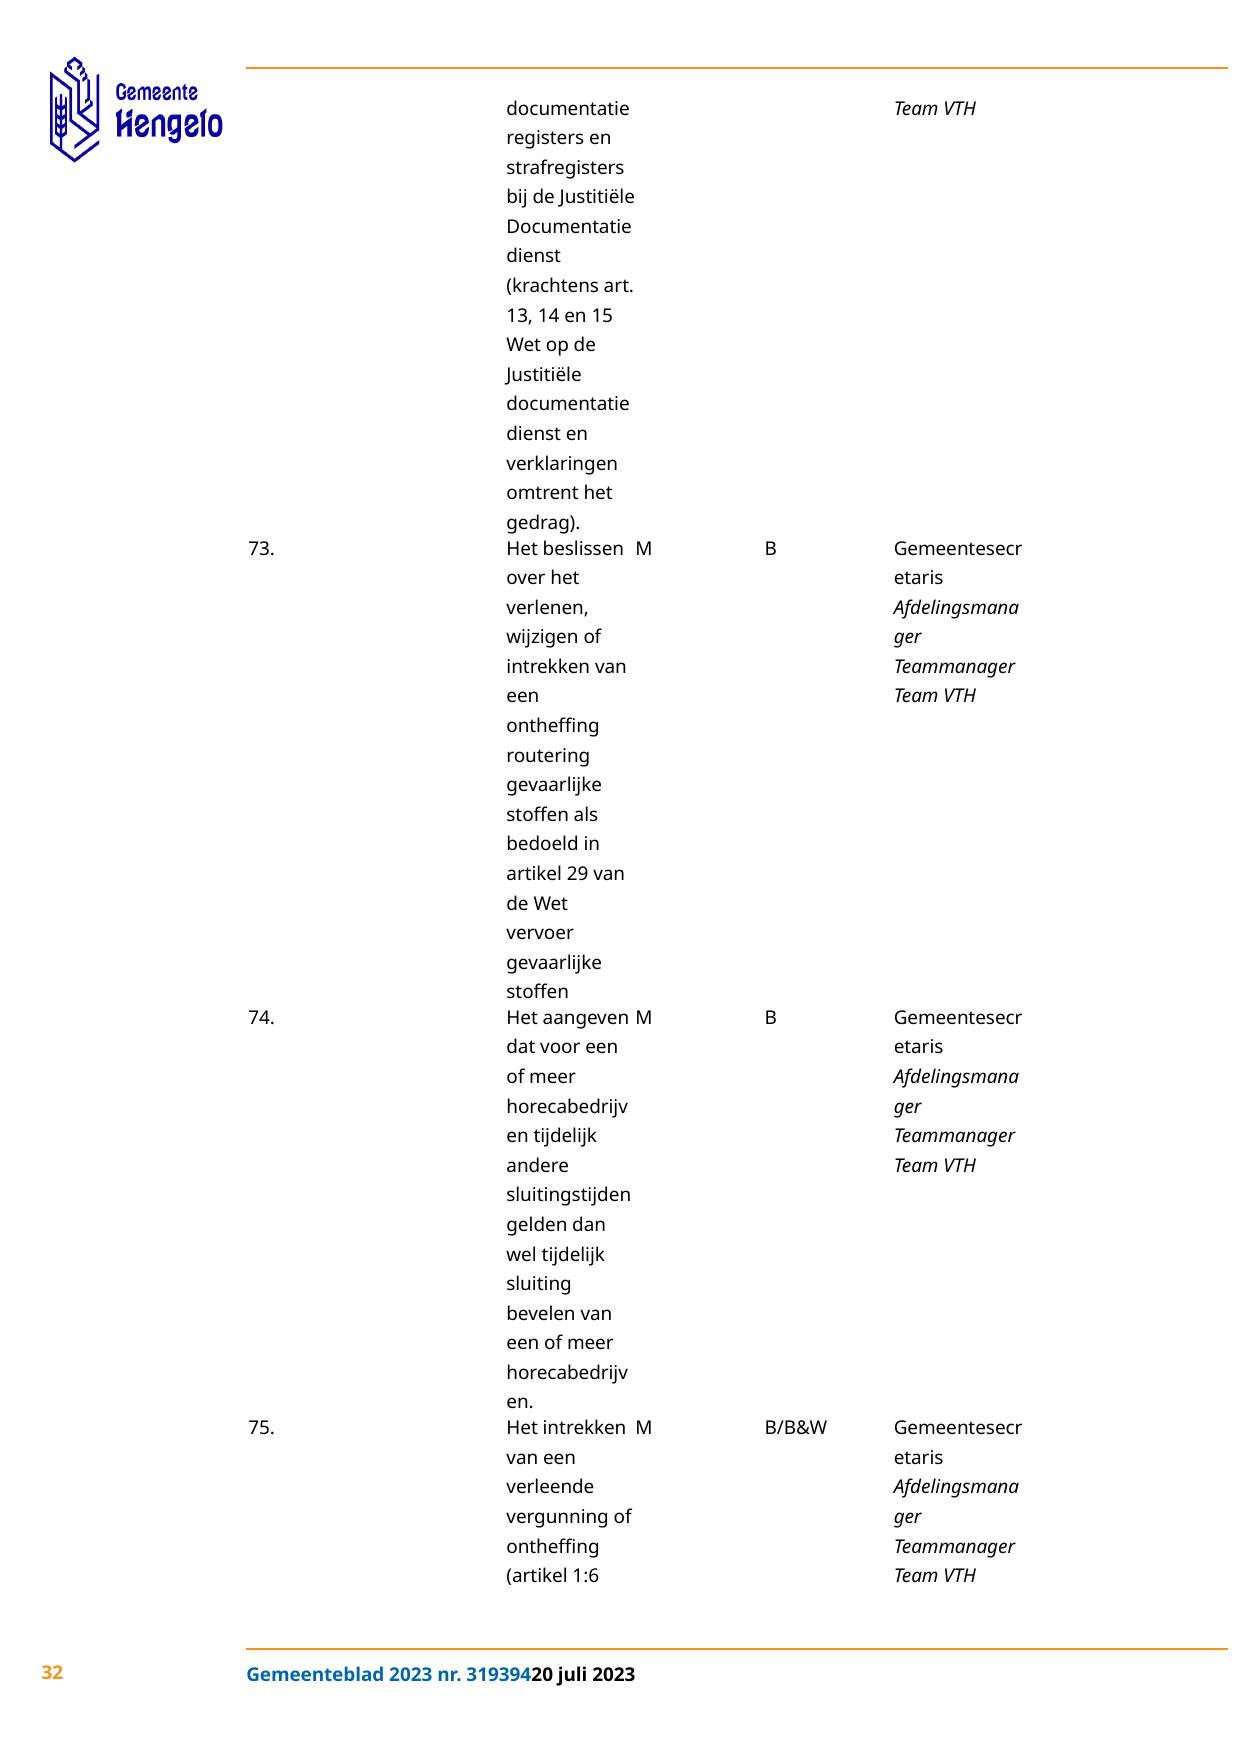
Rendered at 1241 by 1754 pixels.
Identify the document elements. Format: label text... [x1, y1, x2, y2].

table_cell Team VTH [894, 95, 1022, 535]
table_cell Het beslissen over het verlenen, wijzigen of intrekken van een ontheffing routering gevaarlijke stoffen als bedoeld in artikel 29 van de Wet vervoer gevaarlijke stoffen [506, 535, 635, 1004]
table_cell Gemeentesecretaris Afdelingsmanager Teammanager Team VTH [894, 535, 1022, 1004]
table_cell [1023, 95, 1152, 535]
table_cell M [635, 1004, 764, 1414]
table_cell [248, 535, 506, 1004]
table_cell B/B&W [764, 1415, 893, 1588]
table_cell [764, 95, 893, 535]
table_cell [248, 1004, 506, 1414]
table_cell [1023, 535, 1152, 1004]
table_cell Het aangeven dat voor een of meer horecabedrijven tijdelijk andere sluitingstijden gelden dan wel tijdelijk sluiting bevelen van een of meer horecabedrijven. [506, 1004, 635, 1414]
table_cell documentatieregisters en strafregisters bij de Justitiële Documentatiedienst (krachtens art. 13, 14 en 15 Wet op de Justitiële documentatiedienst en verklaringen omtrent het gedrag). [506, 95, 635, 535]
picture [41, 47, 231, 172]
table_cell Het intrekken van een verleende vergunning of ontheffing (artikel 1:6 [506, 1415, 635, 1588]
table_cell M [635, 1415, 764, 1588]
table_cell B [764, 535, 893, 1004]
table_cell Gemeentesecretaris Afdelingsmanager Teammanager Team VTH [894, 1004, 1022, 1414]
table_cell B [764, 1004, 893, 1414]
table_cell [1023, 1004, 1152, 1414]
table_cell [248, 1415, 506, 1588]
table_cell Gemeentesecretaris Afdelingsmanager Teammanager Team VTH [894, 1415, 1022, 1588]
table_cell [248, 95, 506, 535]
table_cell [1023, 1415, 1152, 1588]
table_cell M [635, 535, 764, 1004]
table_cell [635, 95, 764, 535]
